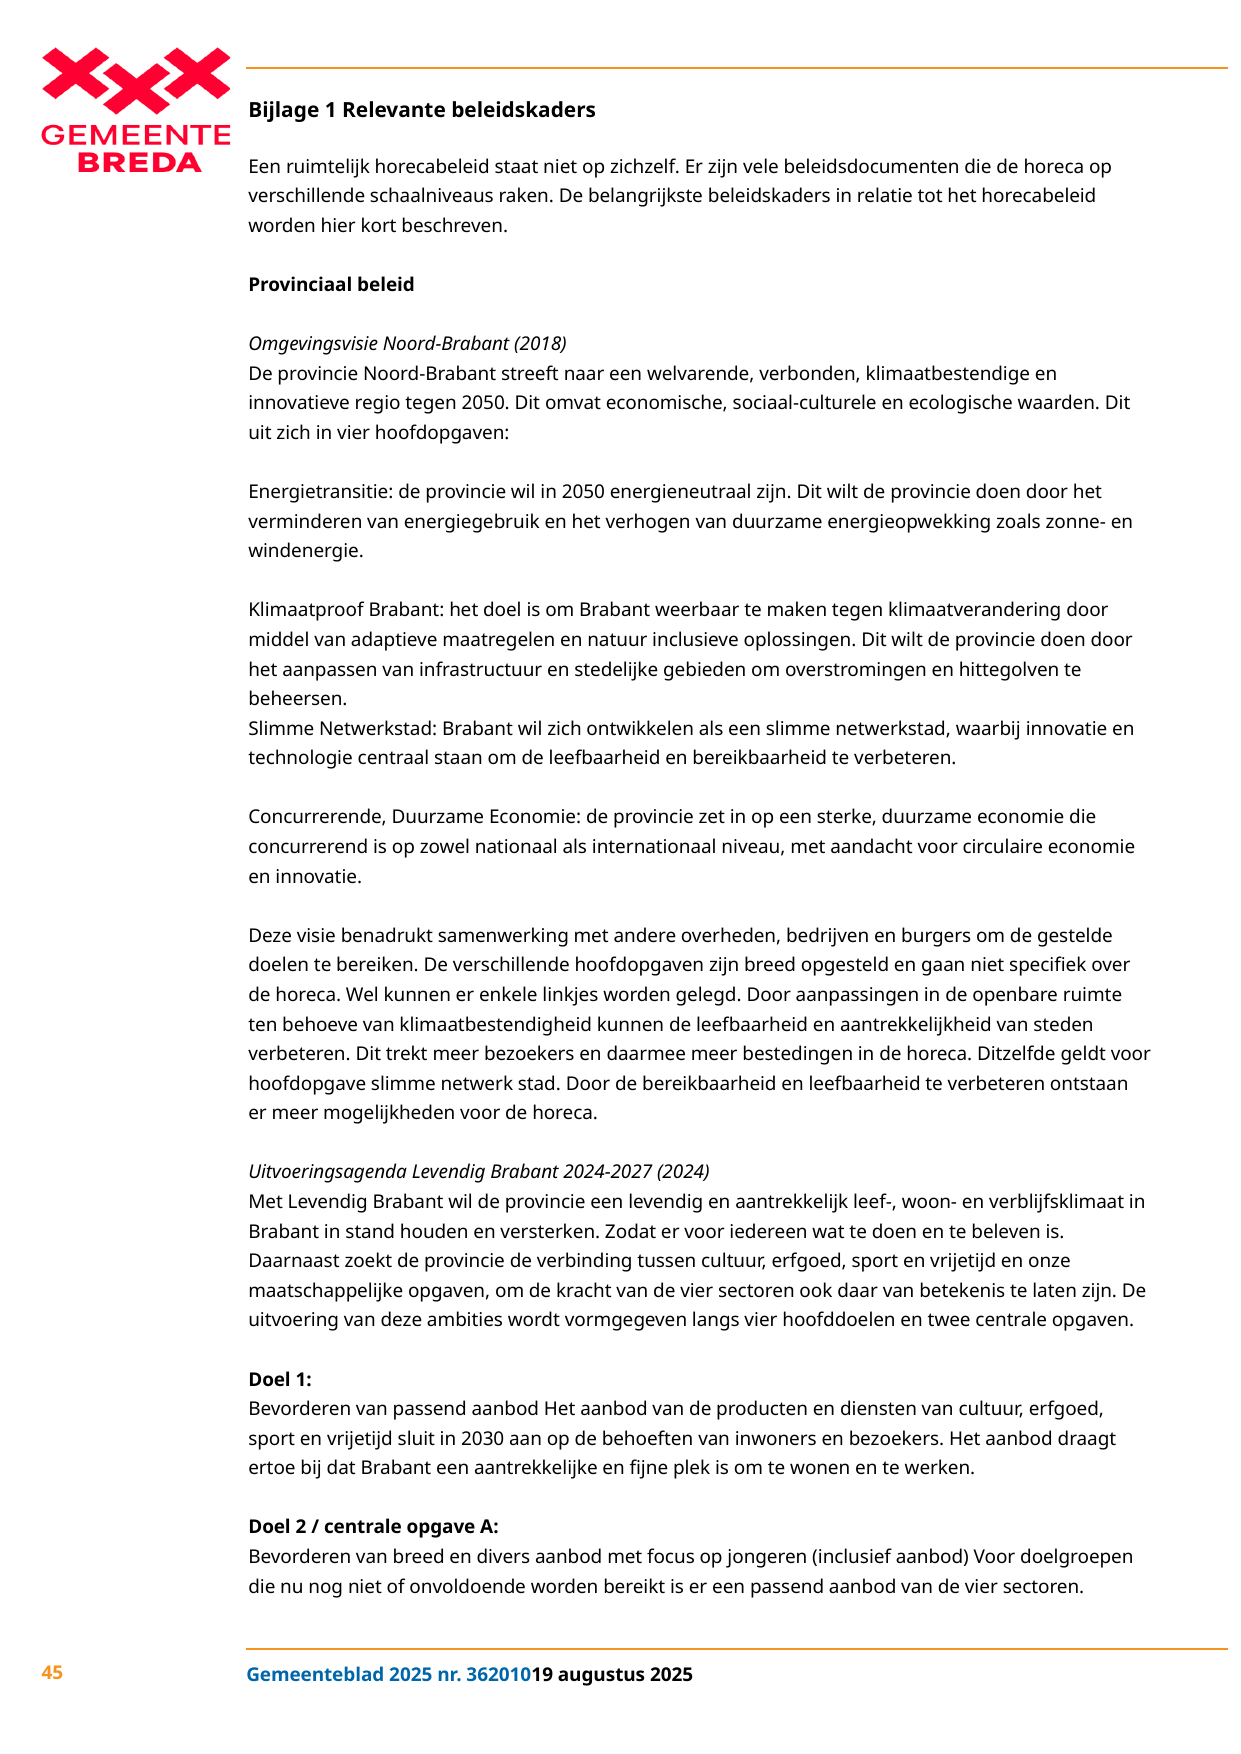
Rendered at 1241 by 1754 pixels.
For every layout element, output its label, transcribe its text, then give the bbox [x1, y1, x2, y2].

text Deze visie benadrukt samenwerking met andere overheden, bedrijven en burgers om de gestelde doelen te bereiken. De verschillende hoofdopgaven zijn breed opgesteld en gaan niet specifiek over de horeca. Wel kunnen er enkele linkjes worden gelegd. Door aanpassingen in de openbare ruimte ten behoeve van klimaatbestendigheid kunnen de leefbaarheid en aantrekkelijkheid van steden verbeteren. Dit trekt meer bezoekers en daarmee meer bestedingen in de horeca. Ditzelfde geldt voor hoofdopgave slimme netwerk stad. Door de bereikbaarheid en leefbaarheid te verbeteren ontstaan er meer mogelijkheden voor de horeca. [248, 922, 1152, 1125]
text Provinciaal beleid [248, 271, 1152, 297]
picture [41, 47, 231, 172]
text Energietransitie: de provincie wil in 2050 energieneutraal zijn. Dit wilt de provincie doen door het verminderen van energiegebruik en het verhogen van duurzame energieopwekking zoals zonne- en windenergie. [248, 478, 1152, 563]
text Bevorderen van breed en divers aanbod met focus op jongeren (inclusief aanbod) Voor doelgroepen die nu nog niet of onvoldoende worden bereikt is er een passend aanbod van de vier sectoren. [248, 1543, 1152, 1599]
text Met Levendig Brabant wil de provincie een levendig en aantrekkelijk leef-, woon- en verblijfsklimaat in Brabant in stand houden en versterken. Zodat er voor iedereen wat te doen en te beleven is. Daarnaast zoekt de provincie de verbinding tussen cultuur, erfgoed, sport en vrijetijd en onze maatschappelijke opgaven, om de kracht van de vier sectoren ook daar van betekenis te laten zijn. De uitvoering van deze ambities wordt vormgegeven langs vier hoofddoelen en twee centrale opgaven. [248, 1188, 1152, 1332]
text Bevorderen van passend aanbod Het aanbod van de producten en diensten van cultuur, erfgoed, sport en vrijetijd sluit in 2030 aan op de behoeften van inwoners en bezoekers. Het aanbod draagt ertoe bij dat Brabant een aantrekkelijke en fijne plek is om te wonen en te werken. [248, 1395, 1152, 1480]
text Doel 2 / centrale opgave A: [248, 1514, 1152, 1539]
text Klimaatproof Brabant: het doel is om Brabant weerbaar te maken tegen klimaatverandering door middel van adaptieve maatregelen en natuur inclusieve oplossingen. Dit wilt de provincie doen door het aanpassen van infrastructuur en stedelijke gebieden om overstromingen en hittegolven te beheersen. [248, 597, 1152, 711]
text Uitvoeringsagenda Levendig Brabant 2024-2027 (2024) [248, 1159, 1152, 1184]
text Een ruimtelijk horecabeleid staat niet op zichzelf. Er zijn vele beleidsdocumenten die de horeca op verschillende schaalniveaus raken. De belangrijkste beleidskaders in relatie tot het horecabeleid worden hier kort beschreven. [248, 153, 1152, 238]
text Omgevingsvisie Noord-Brabant (2018) [248, 330, 1152, 356]
text Doel 1: [248, 1366, 1152, 1392]
text De provincie Noord-Brabant streeft naar een welvarende, verbonden, klimaatbestendige en innovatieve regio tegen 2050. Dit omvat economische, sociaal-culturele en ecologische waarden. Dit uit zich in vier hoofdopgaven: [248, 360, 1152, 445]
text Concurrerende, Duurzame Economie: de provincie zet in op een sterke, duurzame economie die concurrerend is op zowel nationaal als internationaal niveau, met aandacht voor circulaire economie en innovatie. [248, 804, 1152, 889]
text Bijlage 1 Relevante beleidskaders [248, 95, 1152, 123]
text Slimme Netwerkstad: Brabant wil zich ontwikkelen als een slimme netwerkstad, waarbij innovatie en technologie centraal staan om de leefbaarheid en bereikbaarheid te verbeteren. [248, 715, 1152, 770]
